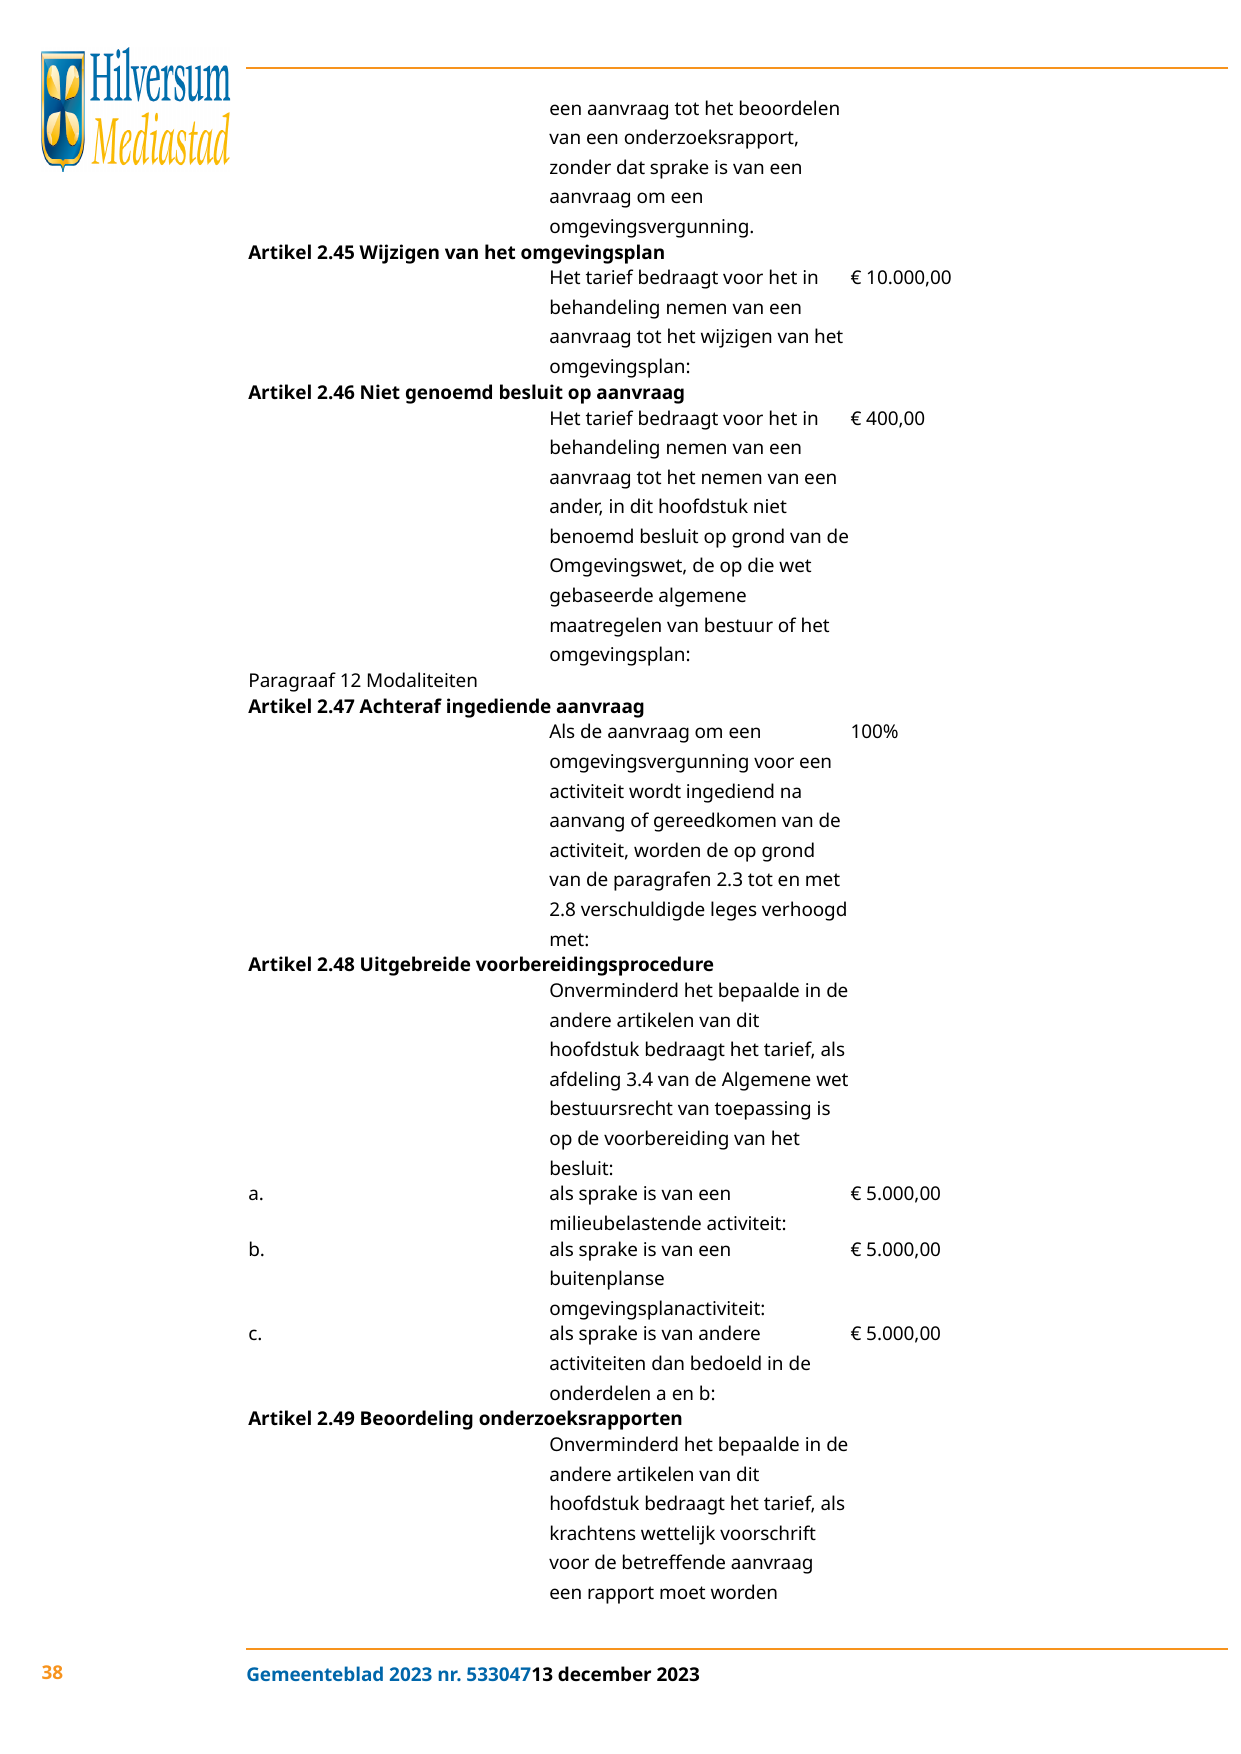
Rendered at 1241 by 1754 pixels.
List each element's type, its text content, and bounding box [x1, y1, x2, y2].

table_cell [248, 405, 549, 667]
table_cell Artikel 2.49 Beoordeling onderzoeksrapporten [248, 1406, 1152, 1431]
table_cell als sprake is van een milieubelastende activiteit: [549, 1180, 850, 1236]
table_cell a. [248, 1180, 549, 1236]
table_cell Het tarief bedraagt voor het in behandeling nemen van een aanvraag tot het nemen van een ander, in dit hoofdstuk niet benoemd besluit op grond van de Omgevingswet, de op die wet gebaseerde algemene maatregelen van bestuur of het omgevingsplan: [549, 405, 850, 667]
table_cell [248, 95, 549, 239]
table_cell Paragraaf 12 Modaliteiten [248, 667, 1152, 693]
table_cell € 10.000,00 [850, 265, 1152, 379]
picture [41, 47, 231, 172]
table_cell € 5.000,00 [850, 1321, 1152, 1406]
table_cell Artikel 2.45 Wijzigen van het omgevingsplan [248, 239, 1152, 264]
table_cell [248, 719, 549, 951]
table_cell [850, 977, 1152, 1180]
table_cell Artikel 2.47 Achteraf ingediende aanvraag [248, 693, 1152, 719]
table_cell als sprake is van andere activiteiten dan bedoeld in de onderdelen a en b: [549, 1321, 850, 1406]
table_cell € 5.000,00 [850, 1180, 1152, 1236]
table_cell een aanvraag tot het beoordelen van een onderzoeksrapport, zonder dat sprake is van een aanvraag om een omgevingsvergunning. [549, 95, 850, 239]
table_cell Het tarief bedraagt voor het in behandeling nemen van een aanvraag tot het wijzigen van het omgevingsplan: [549, 265, 850, 379]
table_cell Onverminderd het bepaalde in de andere artikelen van dit hoofdstuk bedraagt het tarief, als krachtens wettelijk voorschrift voor de betreffende aanvraag een rapport moet worden [549, 1431, 850, 1605]
table_cell b. [248, 1236, 549, 1321]
table_cell € 400,00 [850, 405, 1152, 667]
table_cell Artikel 2.48 Uitgebreide voorbereidingsprocedure [248, 951, 1152, 977]
table_cell c. [248, 1321, 549, 1406]
table_cell [850, 1431, 1152, 1605]
table_cell [248, 977, 549, 1180]
table_cell als sprake is van een buitenplanse omgevingsplanactiviteit: [549, 1236, 850, 1321]
table_cell Als de aanvraag om een omgevingsvergunning voor een activiteit wordt ingediend na aanvang of gereedkomen van de activiteit, worden de op grond van de paragrafen 2.3 tot en met 2.8 verschuldigde leges verhoogd met: [549, 719, 850, 951]
table_cell Artikel 2.46 Niet genoemd besluit op aanvraag [248, 379, 1152, 405]
table_cell Onverminderd het bepaalde in de andere artikelen van dit hoofdstuk bedraagt het tarief, als afdeling 3.4 van de Algemene wet bestuursrecht van toepassing is op de voorbereiding van het besluit: [549, 977, 850, 1180]
table_cell [850, 95, 1152, 239]
table_cell 100% [850, 719, 1152, 951]
table_cell [248, 1431, 549, 1605]
table_cell [248, 265, 549, 379]
table_cell € 5.000,00 [850, 1236, 1152, 1321]
